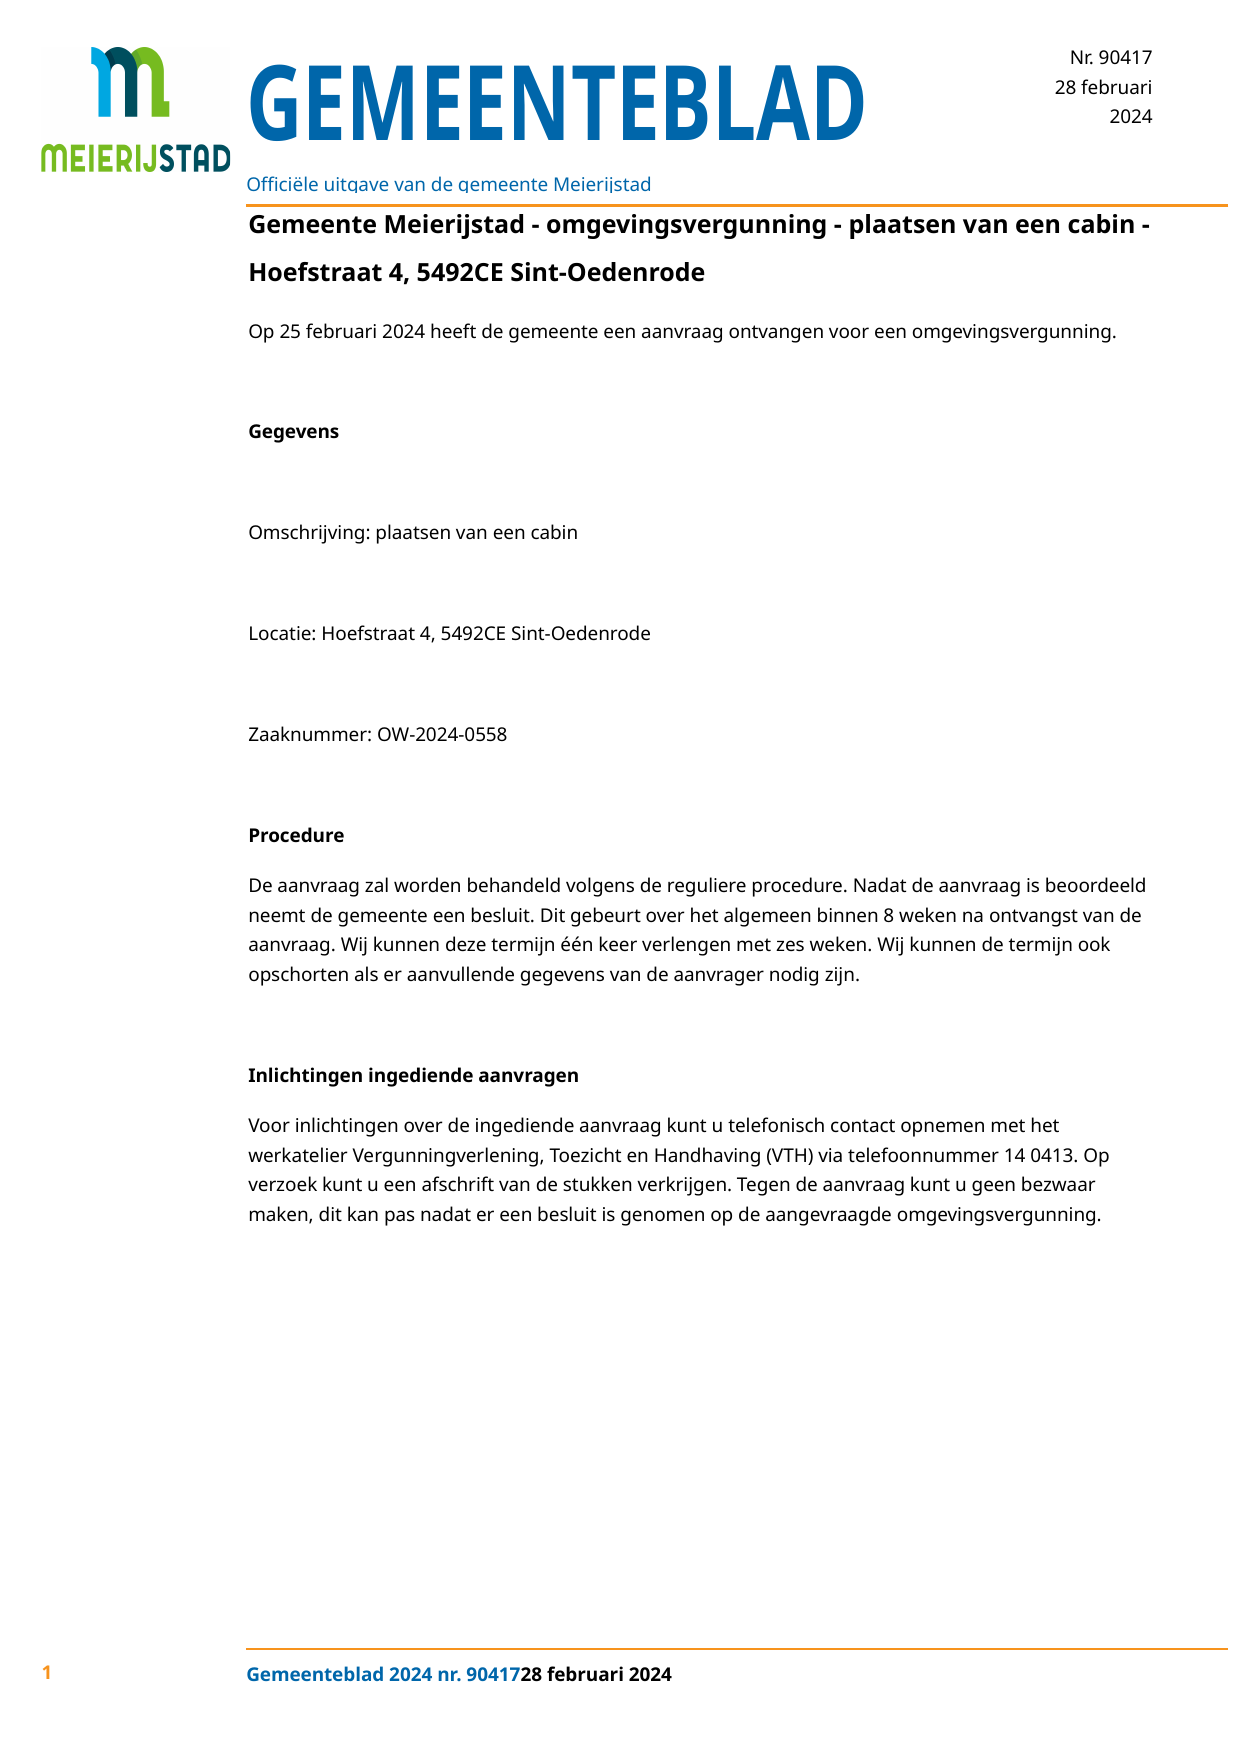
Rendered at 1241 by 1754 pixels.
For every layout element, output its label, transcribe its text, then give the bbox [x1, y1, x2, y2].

text Omschrijving: plaatsen van een cabin [248, 519, 1152, 545]
text Gemeente Meierijstad - omgevingsvergunning - plaatsen van een cabin - Hoefstraat 4, 5492CE Sint-Oedenrode [248, 207, 1152, 288]
text De aanvraag zal worden behandeld volgens de reguliere procedure. Nadat de aanvraag is beoordeeld neemt de gemeente een besluit. Dit gebeurt over het algemeen binnen 8 weken na ontvangst van de aanvraag. Wij kunnen deze termijn één keer verlengen met zes weken. Wij kunnen de termijn ook opschorten als er aanvullende gegevens van de aanvrager nodig zijn. [248, 872, 1152, 987]
text Locatie: Hoefstraat 4, 5492CE Sint-Oedenrode [248, 620, 1152, 646]
text Voor inlichtingen over de ingediende aanvraag kunt u telefonisch contact opnemen met het werkatelier Vergunningverlening, Toezicht en Handhaving (VTH) via telefoonnummer 14 0413. Op verzoek kunt u een afschrift van de stukken verkrijgen. Tegen de aanvraag kunt u geen bezwaar maken, dit kan pas nadat er een besluit is genomen op de aangevraagde omgevingsvergunning. [248, 1112, 1152, 1227]
text Op 25 februari 2024 heeft de gemeente een aanvraag ontvangen voor een omgevingsvergunning. [248, 318, 1152, 344]
picture [41, 47, 231, 172]
text Gegevens [248, 419, 1152, 444]
text Procedure [248, 822, 1152, 848]
text Zaaknummer: OW-2024-0558 [248, 721, 1152, 747]
text Inlichtingen ingediende aanvragen [248, 1062, 1152, 1088]
